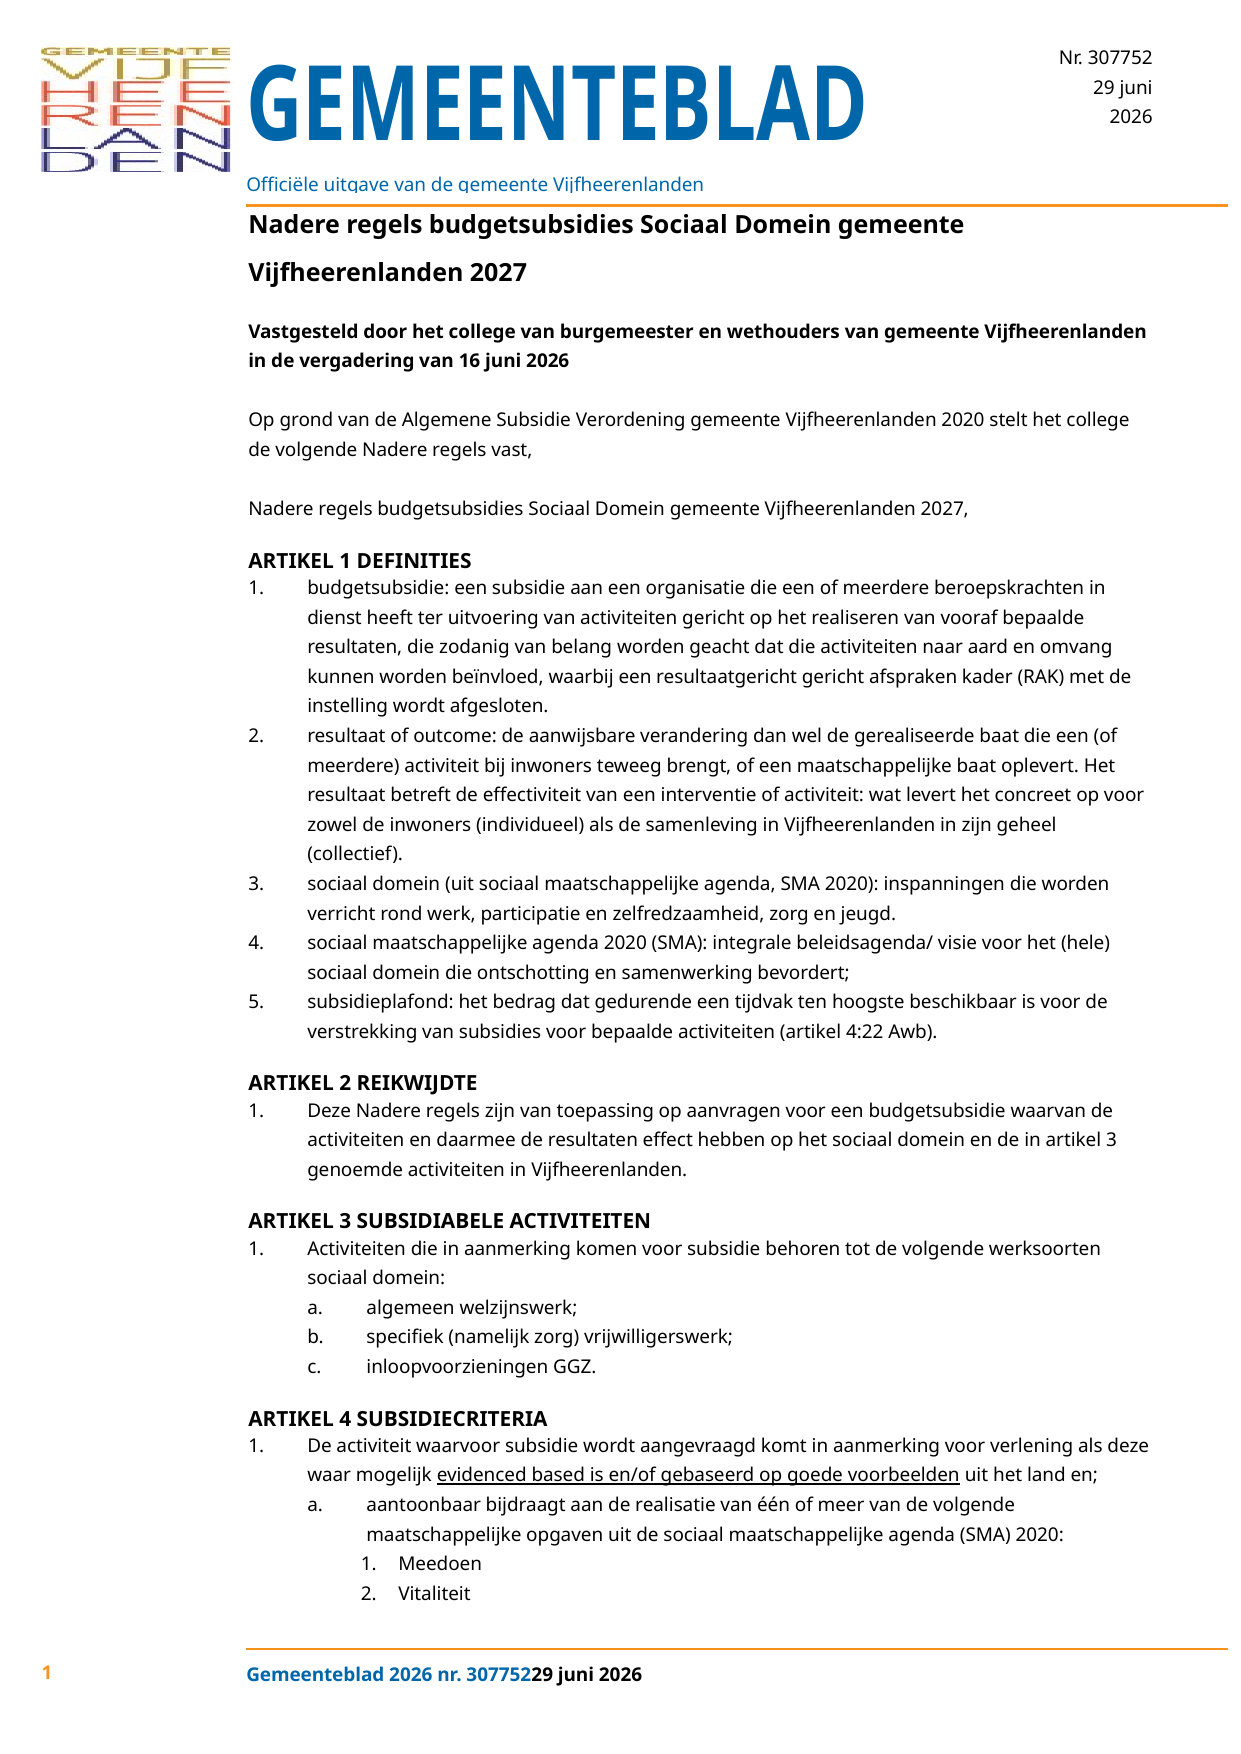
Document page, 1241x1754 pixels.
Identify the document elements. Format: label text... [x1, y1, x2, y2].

text ARTIKEL 2 REIKWIJDTE [248, 1068, 1152, 1097]
list De activiteit waarvoor subsidie wordt aangevraagd komt in aanmerking voor verlening als deze waar mogelijk evidenced based is en/of gebaseerd op goede voorbeelden uit het land en; [248, 1432, 1152, 1487]
list inloopvoorzieningen GGZ. [307, 1353, 1152, 1379]
list budgetsubsidie: een subsidie aan een organisatie die een of meerdere beroepskrachten in dienst heeft ter uitvoering van activiteiten gericht op het realiseren van vooraf bepaalde resultaten, die zodanig van belang worden geacht dat die activiteiten naar aard en omvang kunnen worden beïnvloed, waarbij een resultaatgericht gericht afspraken kader (RAK) met de instelling wordt afgesloten. [248, 574, 1152, 718]
text Op grond van de Algemene Subsidie Verordening gemeente Vijfheerenlanden 2020 stelt het college de volgende Nadere regels vast, [248, 407, 1152, 462]
text Nadere regels budgetsubsidies Sociaal Domein gemeente Vijfheerenlanden 2027, [248, 495, 1152, 521]
text ARTIKEL 1 DEFINITIES [248, 546, 1152, 574]
list Meedoen [361, 1550, 1152, 1576]
list Deze Nadere regels zijn van toepassing op aanvragen voor een budgetsubsidie waarvan de activiteiten en daarmee de resultaten effect hebben op het sociaal domein en de in artikel 3 genoemde activiteiten in Vijfheerenlanden. [248, 1097, 1152, 1182]
list algemeen welzijnswerk; [307, 1294, 1152, 1320]
list aantoonbaar bijdraagt aan de realisatie van één of meer van de volgende maatschappelijke opgaven uit de sociaal maatschappelijke agenda (SMA) 2020: [307, 1491, 1152, 1547]
list sociaal domein (uit sociaal maatschappelijke agenda, SMA 2020): inspanningen die worden verricht rond werk, participatie en zelfredzaamheid, zorg en jeugd. [248, 870, 1152, 925]
text Vastgesteld door het college van burgemeester en wethouders van gemeente Vijfheerenlanden in de vergadering van 16 juni 2026 [248, 318, 1152, 373]
list subsidieplafond: het bedrag dat gedurende een tijdvak ten hoogste beschikbaar is voor de verstrekking van subsidies voor bepaalde activiteiten (artikel 4:22 Awb). [248, 988, 1152, 1044]
list Activiteiten die in aanmerking komen voor subsidie behoren tot de volgende werksoorten sociaal domein: [248, 1235, 1152, 1290]
list sociaal maatschappelijke agenda 2020 (SMA): integrale beleidsagenda/ visie voor het (hele) sociaal domein die ontschotting en samenwerking bevordert; [248, 929, 1152, 984]
text ARTIKEL 3 SUBSIDIABELE ACTIVITEITEN [248, 1206, 1152, 1235]
list specifiek (namelijk zorg) vrijwilligerswerk; [307, 1324, 1152, 1349]
list resultaat of outcome: de aanwijsbare verandering dan wel de gerealiseerde baat die een (of meerdere) activiteit bij inwoners teweeg brengt, of een maatschappelijke baat oplevert. Het resultaat betreft de effectiviteit van een interventie of activiteit: wat levert het concreet op voor zowel de inwoners (individueel) als de samenleving in Vijfheerenlanden in zijn geheel (collectief). [248, 722, 1152, 866]
text Nadere regels budgetsubsidies Sociaal Domein gemeente Vijfheerenlanden 2027 [248, 207, 1152, 288]
picture [41, 47, 231, 172]
list Vitaliteit [361, 1580, 1152, 1606]
text ARTIKEL 4 SUBSIDIECRITERIA [248, 1404, 1152, 1432]
